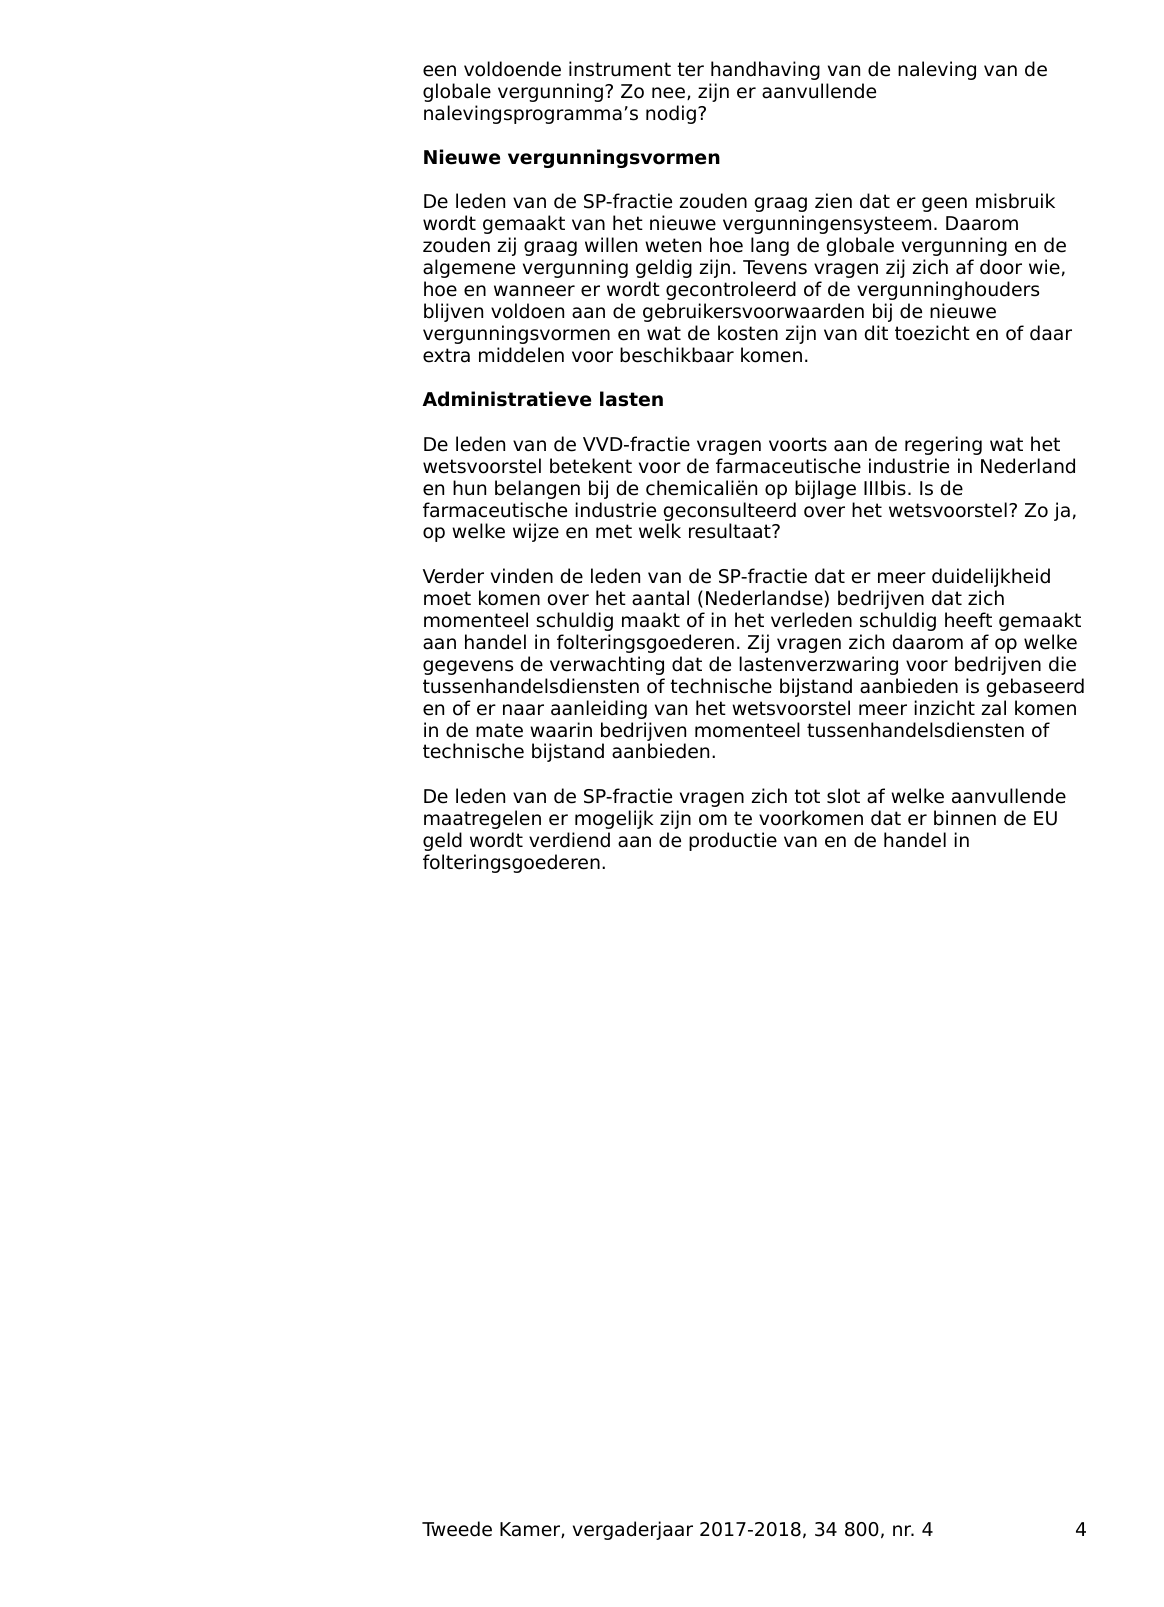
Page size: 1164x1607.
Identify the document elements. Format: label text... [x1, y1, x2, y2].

subtitle Administratieve lasten [422, 389, 1087, 411]
text Verder vinden de leden van de SP-fractie dat er meer duidelijkheid moet komen over het aantal (Nederlandse) bedrijven dat zich momenteel schuldig maakt of in het verleden schuldig heeft gemaakt aan handel in folteringsgoederen. Zij vragen zich daarom af op welke gegevens de verwachting dat de lastenverzwaring voor bedrijven die tussenhandelsdiensten of technische bijstand aanbieden is gebaseerd en of er naar aanleiding van het wetsvoorstel meer inzicht zal komen in de mate waarin bedrijven momenteel tussenhandelsdiensten of technische bijstand aanbieden. [422, 566, 1087, 763]
text De leden van de SP-fractie vragen zich tot slot af welke aanvullende maatregelen er mogelijk zijn om te voorkomen dat er binnen de EU geld wordt verdiend aan de productie van en de handel in folteringsgoederen. [422, 786, 1087, 873]
text De leden van de VVD-fractie vragen voorts aan de regering wat het wetsvoorstel betekent voor de farmaceutische industrie in Nederland en hun belangen bij de chemicaliën op bijlage IIIbis. Is de farmaceutische industrie geconsulteerd over het wetsvoorstel? Zo ja, op welke wijze en met welk resultaat? [422, 433, 1087, 543]
text De leden van de SP-fractie zouden graag zien dat er geen misbruik wordt gemaakt van het nieuwe vergunningensysteem. Daarom zouden zij graag willen weten hoe lang de globale vergunning en de algemene vergunning geldig zijn. Tevens vragen zij zich af door wie, hoe en wanneer er wordt gecontroleerd of de vergunninghouders blijven voldoen aan de gebruikersvoorwaarden bij de nieuwe vergunningsvormen en wat de kosten zijn van dit toezicht en of daar extra middelen voor beschikbaar komen. [422, 191, 1087, 367]
subtitle Nieuwe vergunningsvormen [422, 147, 1087, 169]
text een voldoende instrument ter handhaving van de naleving van de globale vergunning? Zo nee, zijn er aanvullende nalevingsprogramma’s nodig? [422, 59, 1087, 125]
